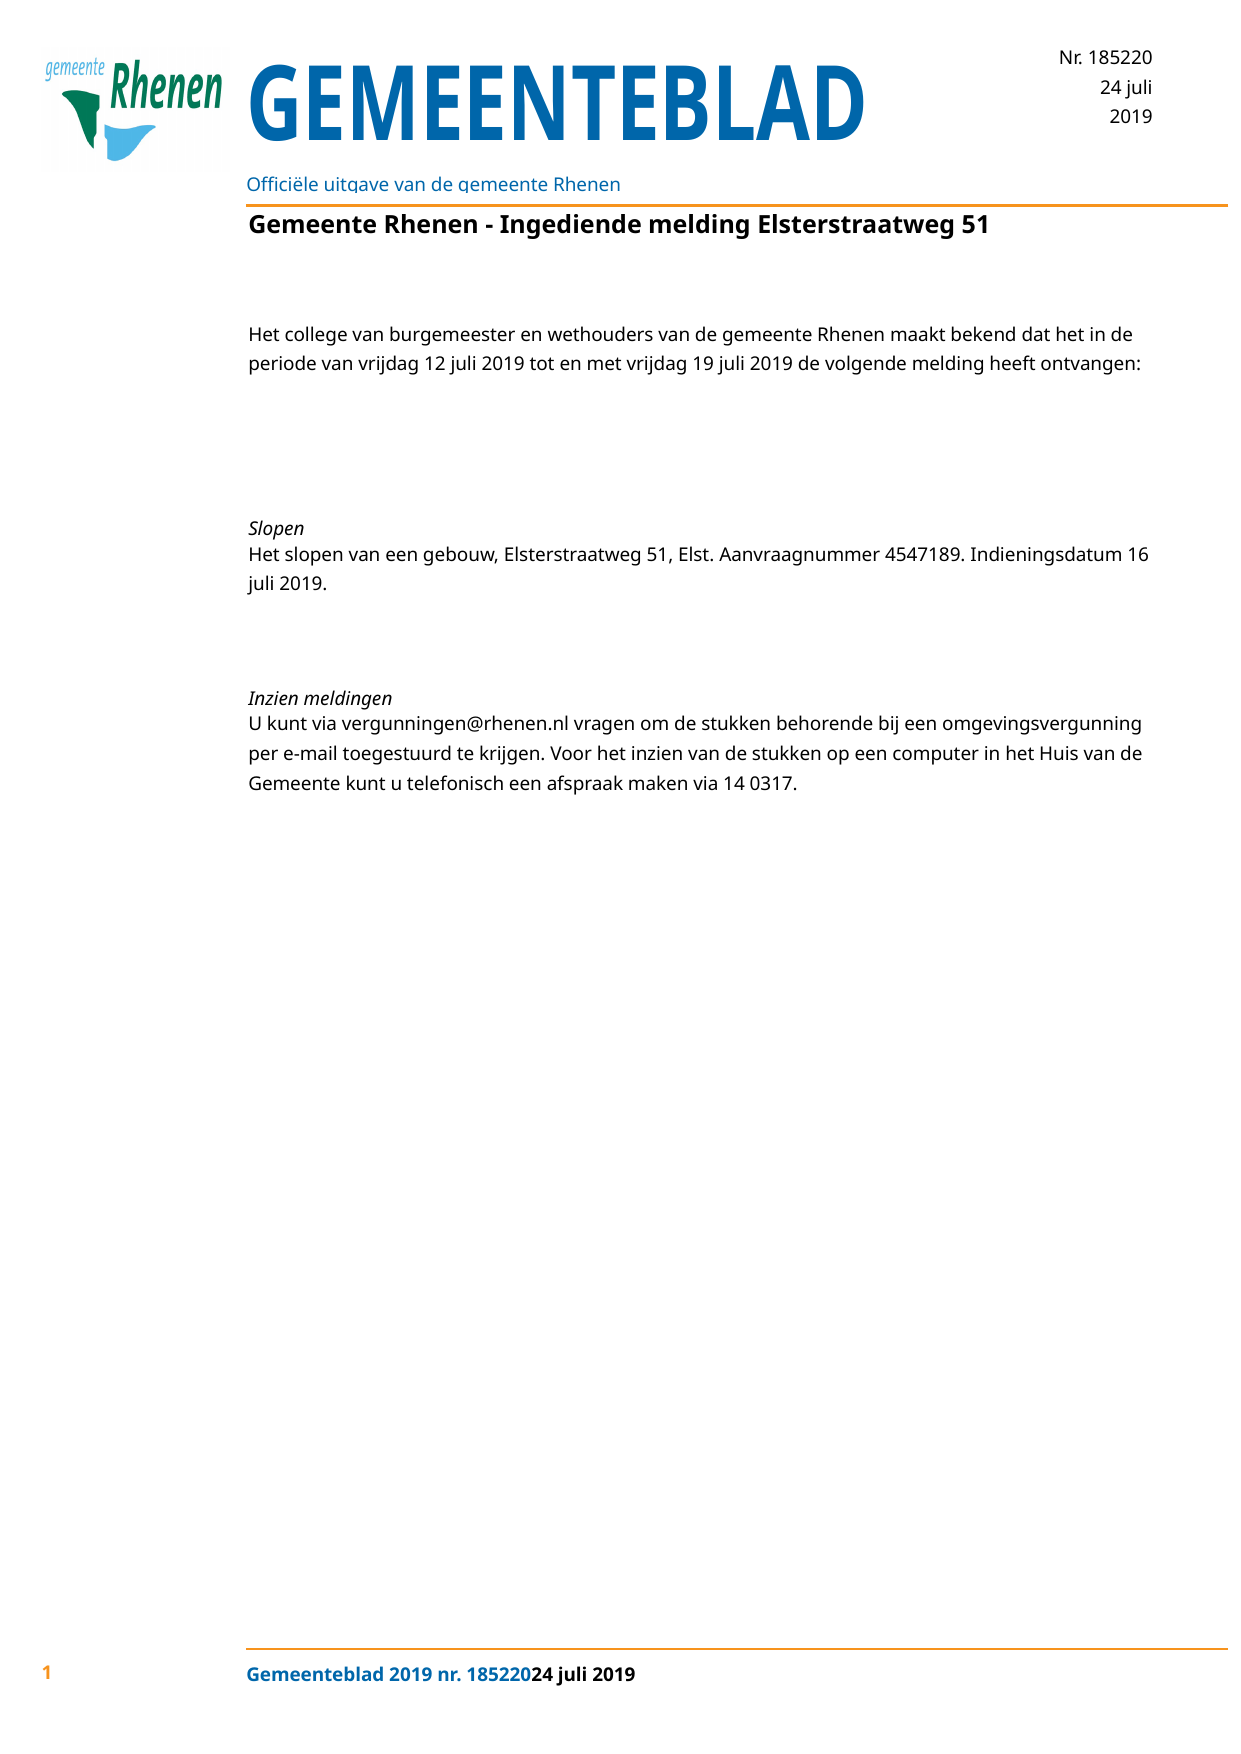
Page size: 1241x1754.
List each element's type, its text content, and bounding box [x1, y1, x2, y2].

text Het slopen van een gebouw, Elsterstraatweg 51, Elst. Aanvraagnummer 4547189. Indieningsdatum 16 juli 2019. [248, 541, 1152, 596]
text U kunt via vergunningen@rhenen.nl vragen om de stukken behorende bij een omgevingsvergunning per e-mail toegestuurd te krijgen. Voor het inzien van de stukken op een computer in het Huis van de Gemeente kunt u telefonisch een afspraak maken via 14 0317. [248, 711, 1152, 795]
picture [41, 47, 231, 172]
text Inzien meldingen [248, 685, 1152, 711]
text Het college van burgemeester en wethouders van de gemeente Rhenen maakt bekend dat het in de periode van vrijdag 12 juli 2019 tot en met vrijdag 19 juli 2019 de volgende melding heeft ontvangen: [248, 321, 1152, 376]
text Slopen [248, 515, 1152, 541]
text Gemeente Rhenen - Ingediende melding Elsterstraatweg 51 [248, 207, 1152, 241]
